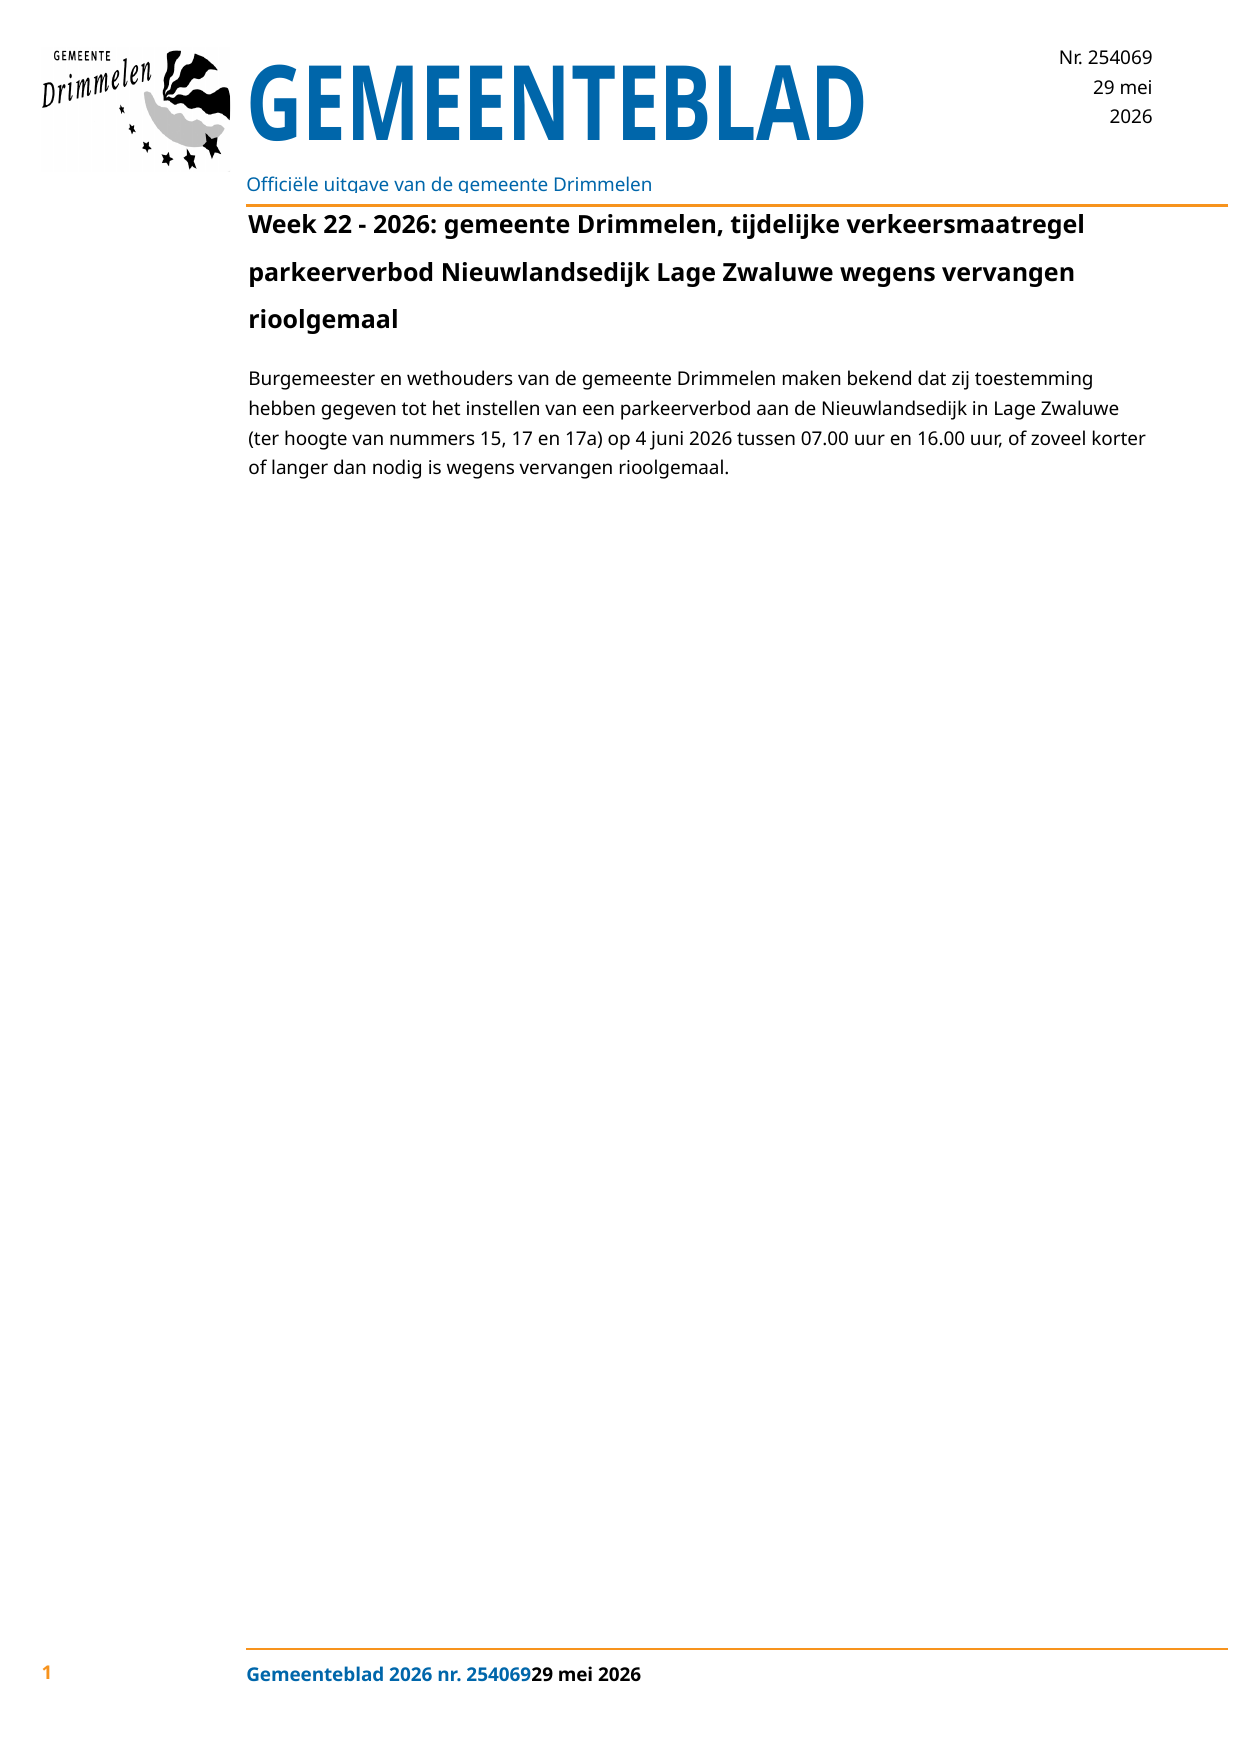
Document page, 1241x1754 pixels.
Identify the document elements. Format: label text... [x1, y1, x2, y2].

text Burgemeester en wethouders van de gemeente Drimmelen maken bekend dat zij toestemming hebben gegeven tot het instellen van een parkeerverbod aan de Nieuwlandsedijk in Lage Zwaluwe (ter hoogte van nummers 15, 17 en 17a) op 4 juni 2026 tussen 07.00 uur en 16.00 uur, of zoveel korter of langer dan nodig is wegens vervangen rioolgemaal. [248, 366, 1152, 480]
text Week 22 - 2026: gemeente Drimmelen, tijdelijke verkeersmaatregel parkeerverbod Nieuwlandsedijk Lage Zwaluwe wegens vervangen rioolgemaal [248, 207, 1152, 336]
picture [41, 47, 231, 172]
